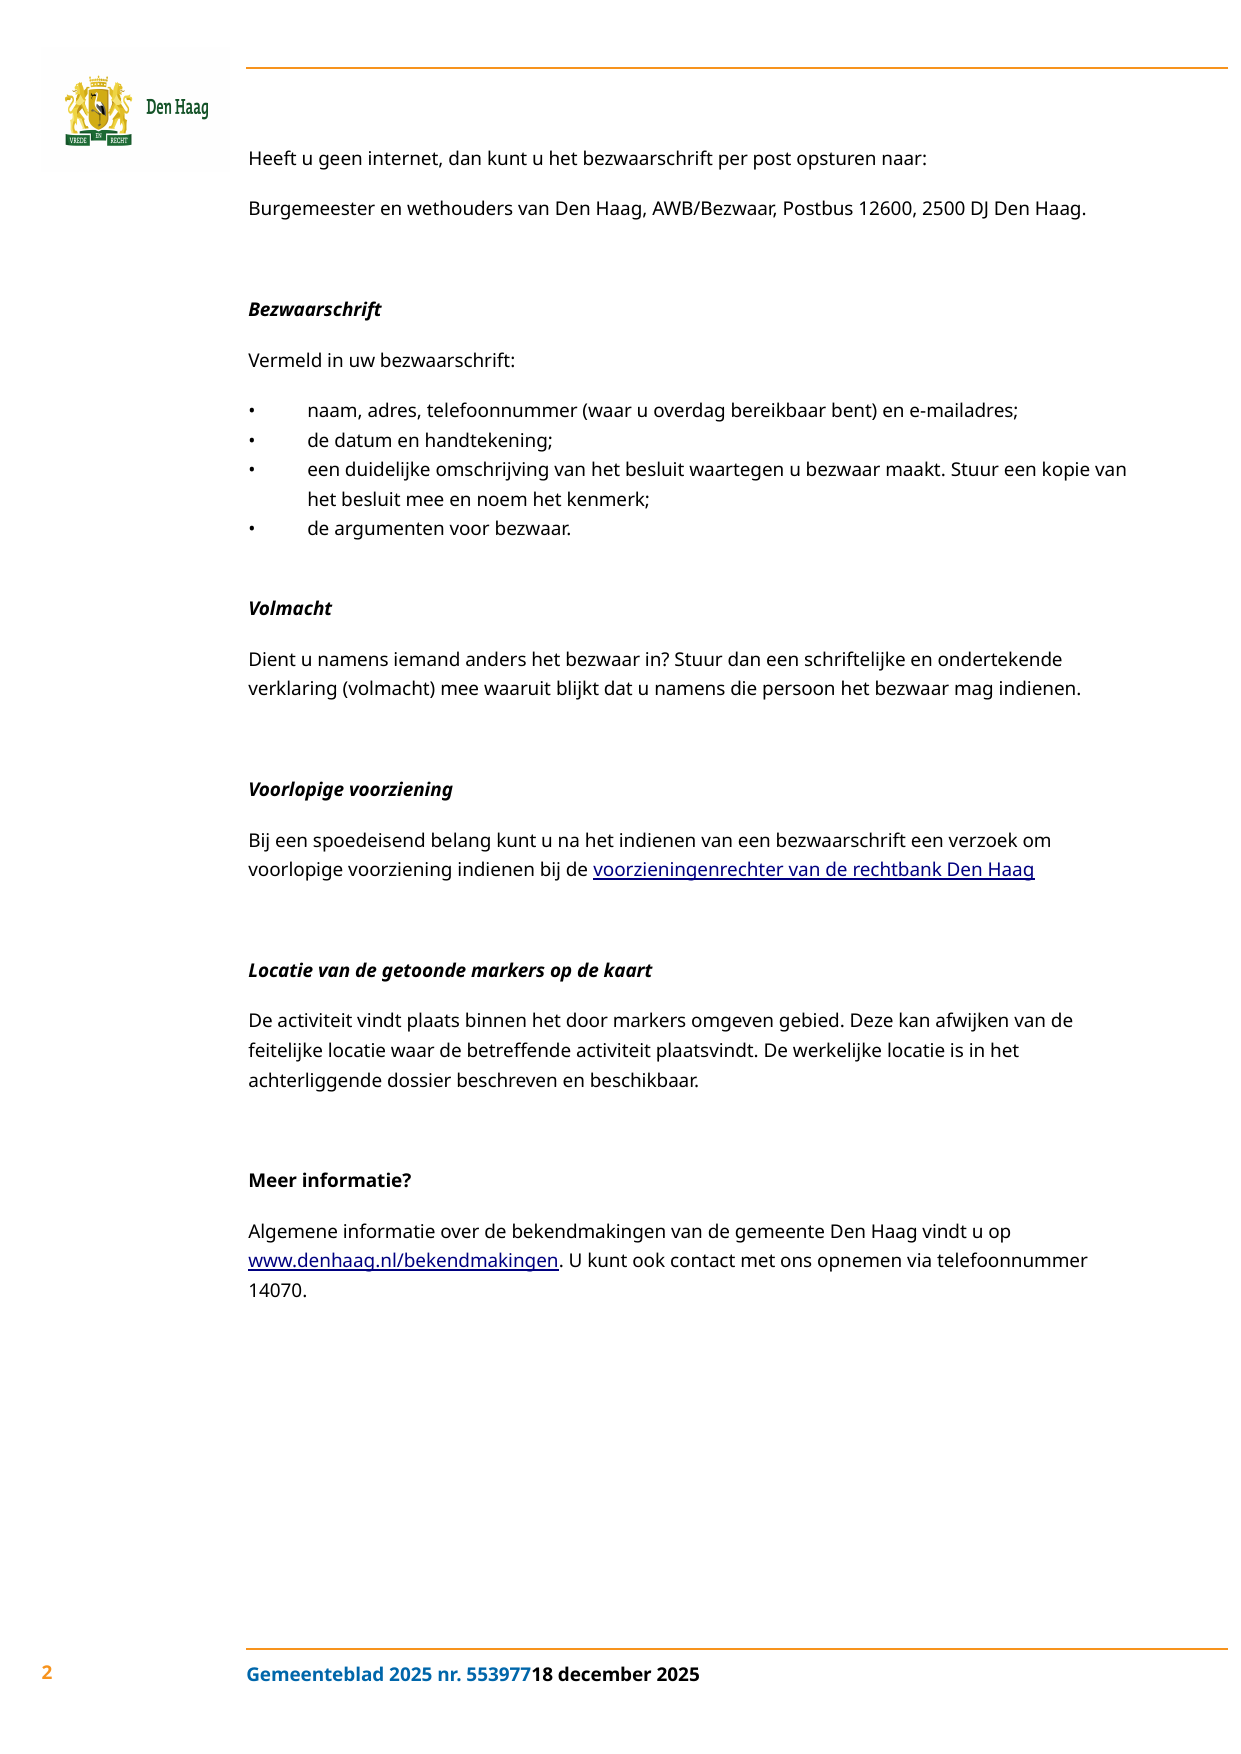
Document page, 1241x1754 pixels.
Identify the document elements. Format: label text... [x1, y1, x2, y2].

list de argumenten voor bezwaar. [248, 516, 1152, 541]
text Burgemeester en wethouders van Den Haag, AWB/Bezwaar, Postbus 12600, 2500 DJ Den Haag. [248, 196, 1152, 221]
list de datum en handtekening; [248, 427, 1152, 453]
text Bij een spoedeisend belang kunt u na het indienen van een bezwaarschrift een verzoek om voorlopige voorziening indienen bij de voorzieningenrechter van de rechtbank Den Haag [248, 827, 1152, 882]
text Meer informatie? [248, 1168, 1152, 1193]
text Dient u namens iemand anders het bezwaar in? Stuur dan een schriftelijke en ondertekende verklaring (volmacht) mee waaruit blijkt dat u namens die persoon het bezwaar mag indienen. [248, 646, 1152, 701]
text Voorlopige voorziening [248, 776, 1152, 802]
text Heeft u geen internet, dan kunt u het bezwaarschrift per post opsturen naar: [248, 145, 1152, 171]
picture [41, 47, 231, 172]
list naam, adres, telefoonnummer (waar u overdag bereikbaar bent) en e-mailadres; [248, 397, 1152, 423]
text Algemene informatie over de bekendmakingen van de gemeente Den Haag vindt u op www.denhaag.nl/bekendmakingen. U kunt ook contact met ons opnemen via telefoonnummer 14070. [248, 1218, 1152, 1303]
list een duidelijke omschrijving van het besluit waartegen u bezwaar maakt. Stuur een kopie van het besluit mee en noem het kenmerk; [248, 456, 1152, 512]
text Bezwaarschrift [248, 296, 1152, 322]
text Vermeld in uw bezwaarschrift: [248, 347, 1152, 373]
text Locatie van de getoonde markers op de kaart [248, 957, 1152, 983]
text Volmacht [248, 596, 1152, 621]
text De activiteit vindt plaats binnen het door markers omgeven gebied. Deze kan afwijken van de feitelijke locatie waar de betreffende activiteit plaatsvindt. De werkelijke locatie is in het achterliggende dossier beschreven en beschikbaar. [248, 1008, 1152, 1093]
